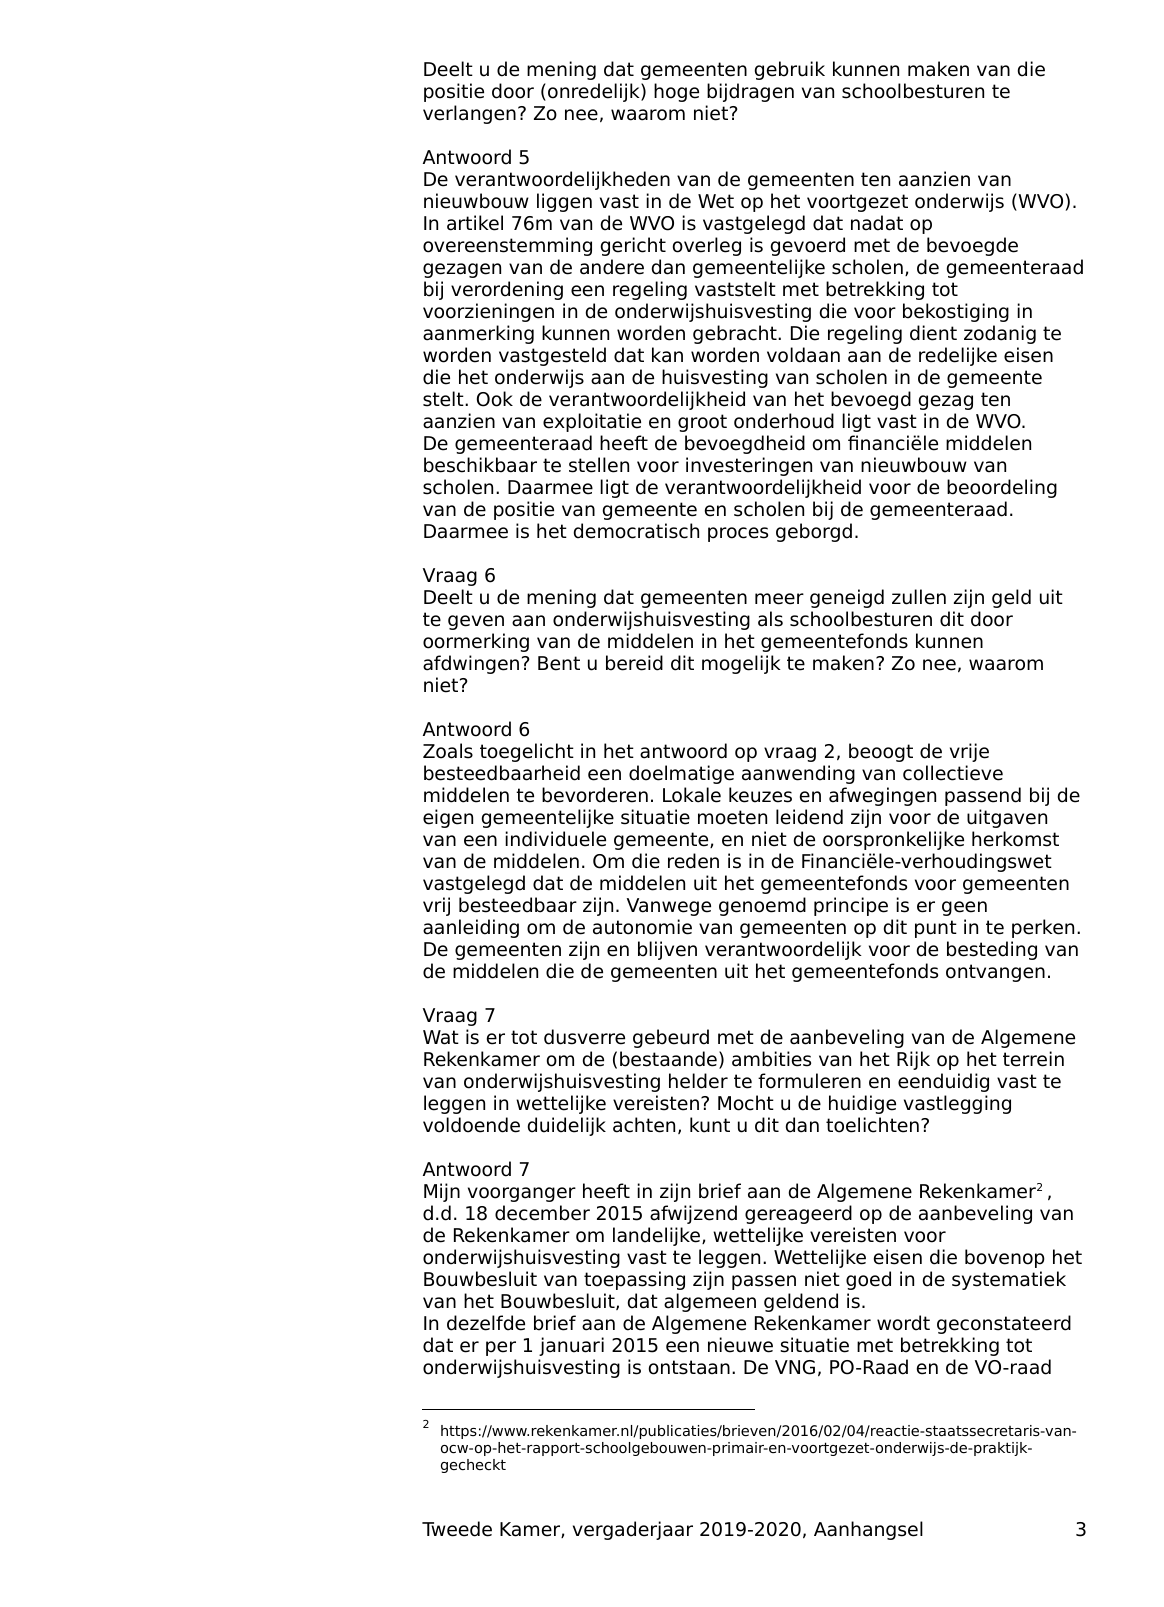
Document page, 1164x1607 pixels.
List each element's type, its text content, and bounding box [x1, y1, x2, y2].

text Antwoord 5 [422, 147, 1087, 169]
text Vraag 7 [422, 1005, 1087, 1027]
text Deelt u de mening dat gemeenten gebruik kunnen maken van die positie door (onredelijk) hoge bijdragen van schoolbesturen te verlangen? Zo nee, waarom niet? [422, 59, 1087, 125]
text Deelt u de mening dat gemeenten meer geneigd zullen zijn geld uit te geven aan onderwijshuisvesting als schoolbesturen dit door oormerking van de middelen in het gemeentefonds kunnen afdwingen? Bent u bereid dit mogelijk te maken? Zo nee, waarom niet? [422, 587, 1087, 697]
text De verantwoordelijkheden van de gemeenten ten aanzien van nieuwbouw liggen vast in de Wet op het voortgezet onderwijs (WVO). In artikel 76m van de WVO is vastgelegd dat nadat op overeenstemming gericht overleg is gevoerd met de bevoegde gezagen van de andere dan gemeentelijke scholen, de gemeenteraad bij verordening een regeling vaststelt met betrekking tot voorzieningen in de onderwijshuisvesting die voor bekostiging in aanmerking kunnen worden gebracht. Die regeling dient zodanig te worden vastgesteld dat kan worden voldaan aan de redelijke eisen die het onderwijs aan de huisvesting van scholen in de gemeente stelt. Ook de verantwoordelijkheid van het bevoegd gezag ten aanzien van exploitatie en groot onderhoud ligt vast in de WVO. [422, 169, 1087, 433]
text https://www.rekenkamer.nl/publicaties/brieven/2016/02/04/reactie-staatssecretaris-van-ocw-op-het-rapport-schoolgebouwen-primair-en-voortgezet-onderwijs-de-praktijk-gecheckt [422, 1418, 1087, 1474]
text De gemeenteraad heeft de bevoegdheid om financiële middelen beschikbaar te stellen voor investeringen van nieuwbouw van scholen. Daarmee ligt de verantwoordelijkheid voor de beoordeling van de positie van gemeente en scholen bij de gemeenteraad. Daarmee is het democratisch proces geborgd. [422, 433, 1087, 543]
text Antwoord 6 [422, 719, 1087, 741]
text Wat is er tot dusverre gebeurd met de aanbeveling van de Algemene Rekenkamer om de (bestaande) ambities van het Rijk op het terrein van onderwijshuisvesting helder te formuleren en eenduidig vast te leggen in wettelijke vereisten? Mocht u de huidige vastlegging voldoende duidelijk achten, kunt u dit dan toelichten? [422, 1027, 1087, 1137]
text In dezelfde brief aan de Algemene Rekenkamer wordt geconstateerd dat er per 1 januari 2015 een nieuwe situatie met betrekking tot onderwijshuisvesting is ontstaan. De VNG, PO-Raad en de VO-raad [422, 1313, 1087, 1379]
text Vraag 6 [422, 565, 1087, 587]
text Mijn voorganger heeft in zijn brief aan de Algemene Rekenkamer, d.d. 18 december 2015 afwijzend gereageerd op de aanbeveling van de Rekenkamer om landelijke, wettelijke vereisten voor onderwijshuisvesting vast te leggen. Wettelijke eisen die bovenop het Bouwbesluit van toepassing zijn passen niet goed in de systematiek van het Bouwbesluit, dat algemeen geldend is. [422, 1181, 1087, 1313]
text Zoals toegelicht in het antwoord op vraag 2, beoogt de vrije besteedbaarheid een doelmatige aanwending van collectieve middelen te bevorderen. Lokale keuzes en afwegingen passend bij de eigen gemeentelijke situatie moeten leidend zijn voor de uitgaven van een individuele gemeente, en niet de oorspronkelijke herkomst van de middelen. Om die reden is in de Financiële-verhoudingswet vastgelegd dat de middelen uit het gemeentefonds voor gemeenten vrij besteedbaar zijn. Vanwege genoemd principe is er geen aanleiding om de autonomie van gemeenten op dit punt in te perken. De gemeenten zijn en blijven verantwoordelijk voor de besteding van de middelen die de gemeenten uit het gemeentefonds ontvangen. [422, 741, 1087, 983]
text Antwoord 7 [422, 1159, 1087, 1181]
